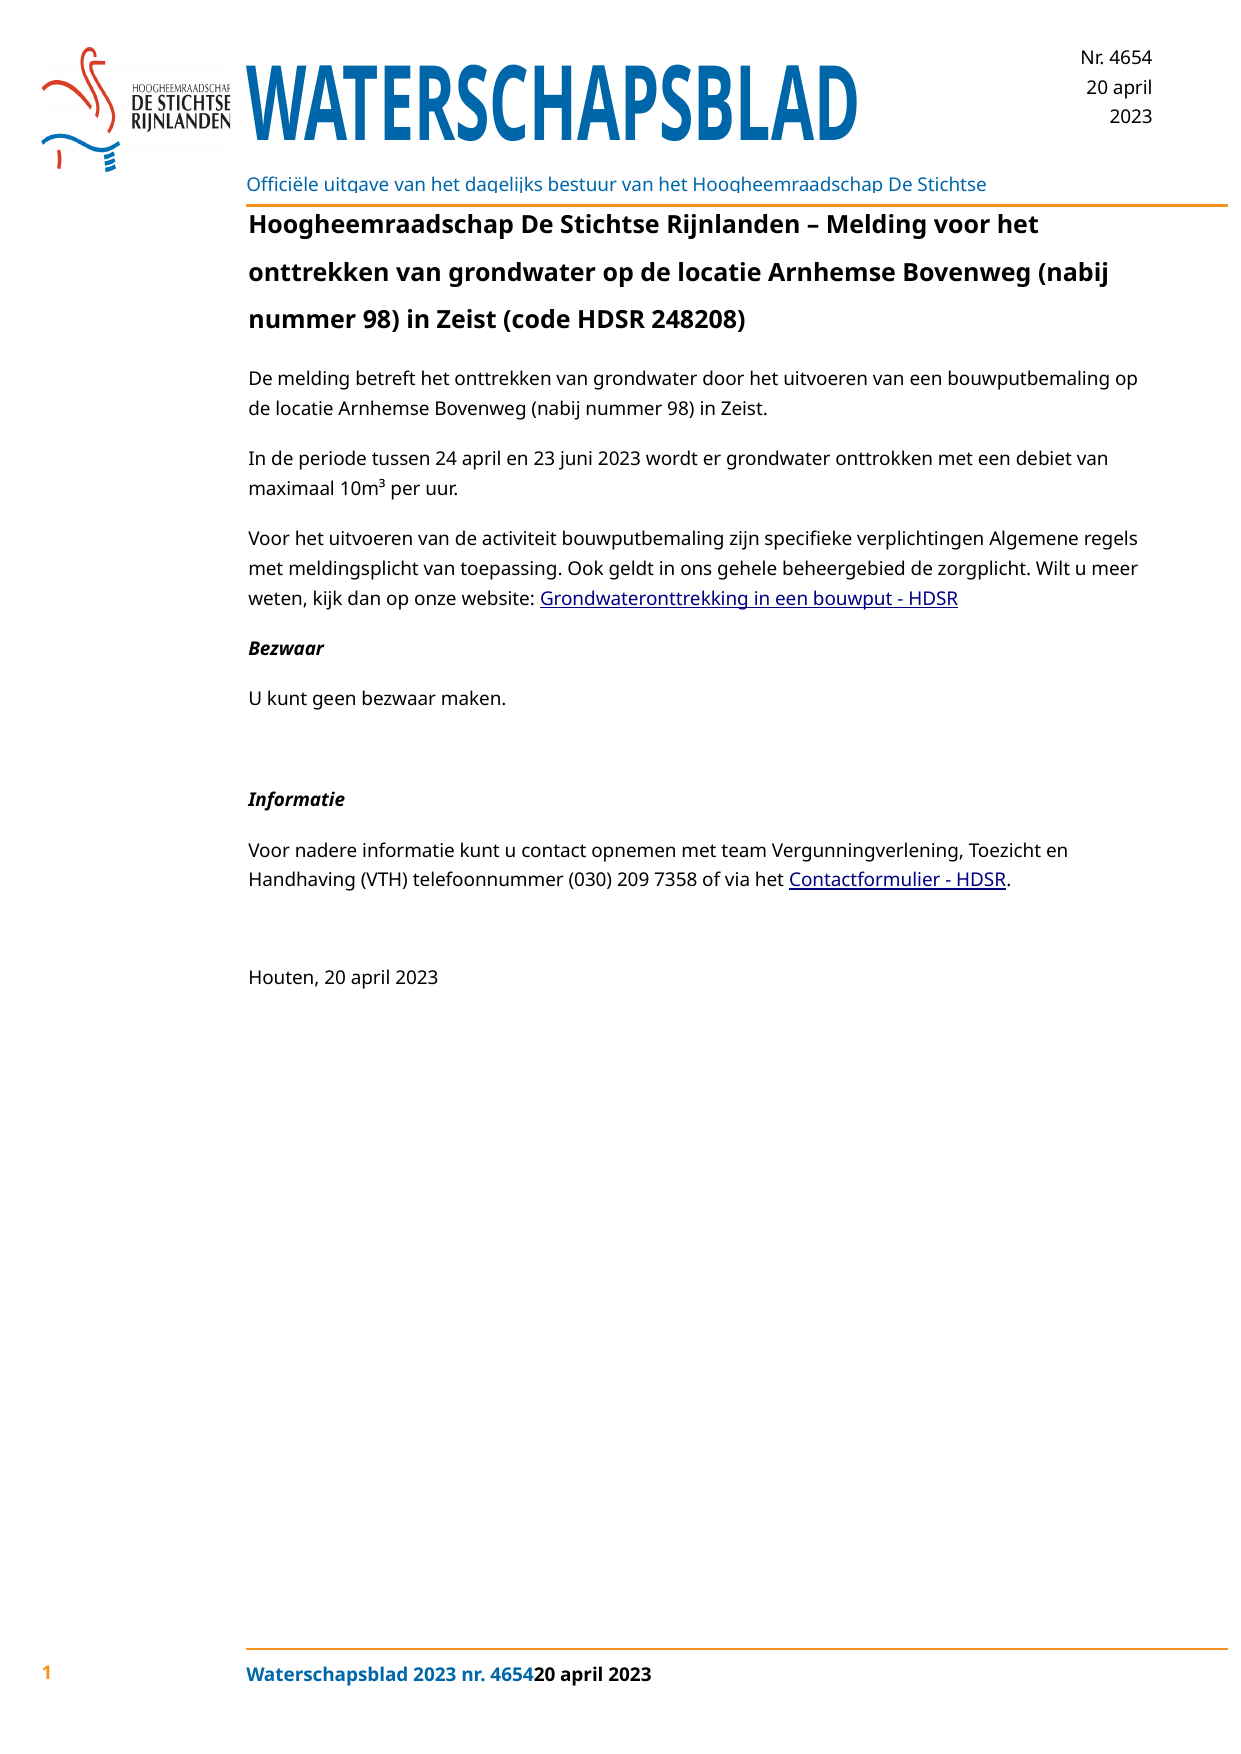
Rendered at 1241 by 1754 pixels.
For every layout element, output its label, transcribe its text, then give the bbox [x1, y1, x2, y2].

text Voor nadere informatie kunt u contact opnemen met team Vergunningverlening, Toezicht en Handhaving (VTH) telefoonnummer (030) 209 7358 of via het Contactformulier - HDSR. [248, 837, 1152, 892]
text Voor het uitvoeren van de activiteit bouwputbemaling zijn specifieke verplichtingen Algemene regels met meldingsplicht van toepassing. Ook geldt in ons gehele beheergebied de zorgplicht. Wilt u meer weten, kijk dan op onze website: Grondwateronttrekking in een bouwput - HDSR [248, 526, 1152, 610]
text Hoogheemraadschap De Stichtse Rijnlanden – Melding voor het onttrekken van grondwater op de locatie Arnhemse Bovenweg (nabij nummer 98) in Zeist (code HDSR 248208) [248, 207, 1152, 336]
text Informatie [248, 786, 1152, 812]
text U kunt geen bezwaar maken. [248, 686, 1152, 711]
text De melding betreft het onttrekken van grondwater door het uitvoeren van een bouwputbemaling op de locatie Arnhemse Bovenweg (nabij nummer 98) in Zeist. [248, 366, 1152, 421]
text Houten, 20 april 2023 [248, 964, 1152, 990]
picture [41, 47, 231, 172]
text Bezwaar [248, 635, 1152, 661]
text In de periode tussen 24 april en 23 juni 2023 wordt er grondwater onttrokken met een debiet van maximaal 10m³ per uur. [248, 446, 1152, 501]
